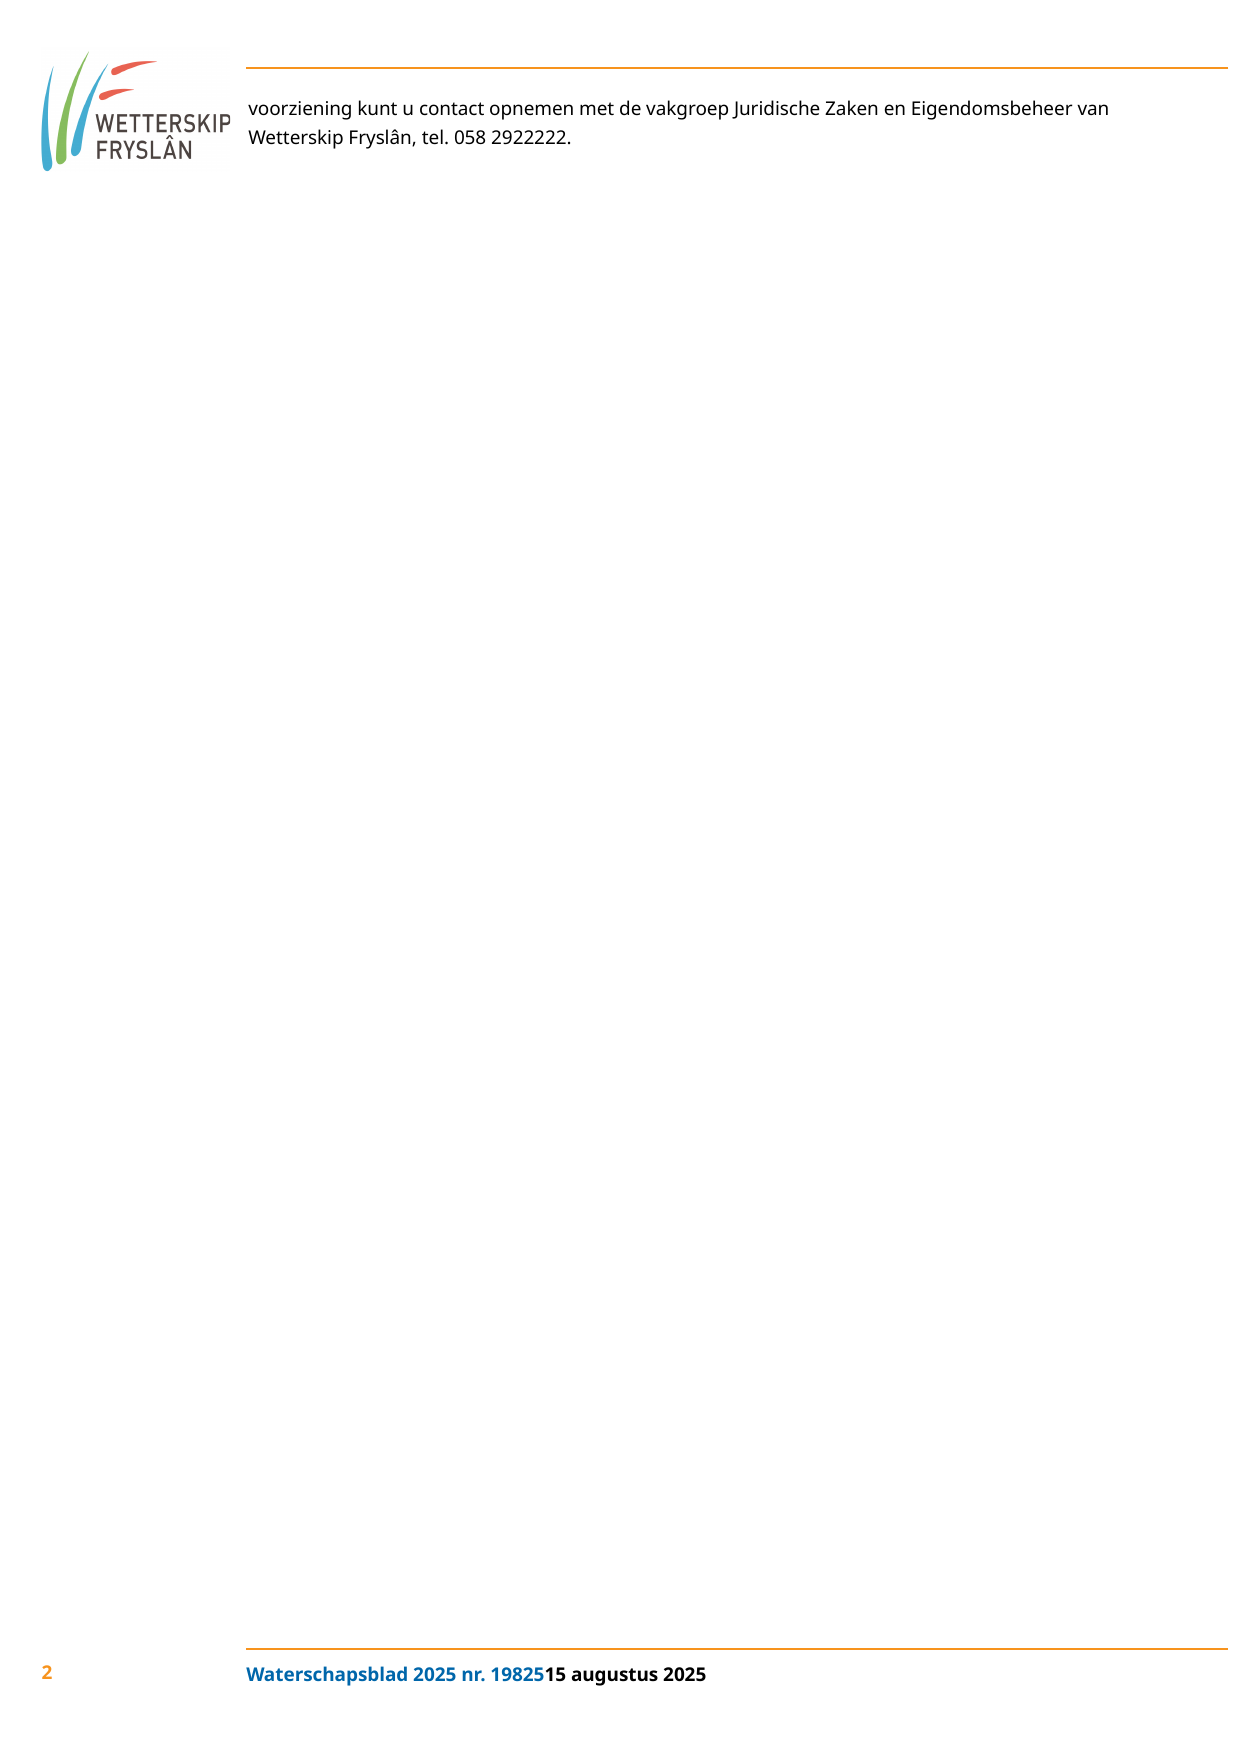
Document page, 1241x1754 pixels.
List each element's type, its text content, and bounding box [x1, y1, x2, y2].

picture [41, 47, 231, 172]
text voorziening kunt u contact opnemen met de vakgroep Juridische Zaken en Eigendomsbeheer van Wetterskip Fryslân, tel. 058 2922222. [248, 95, 1152, 150]
